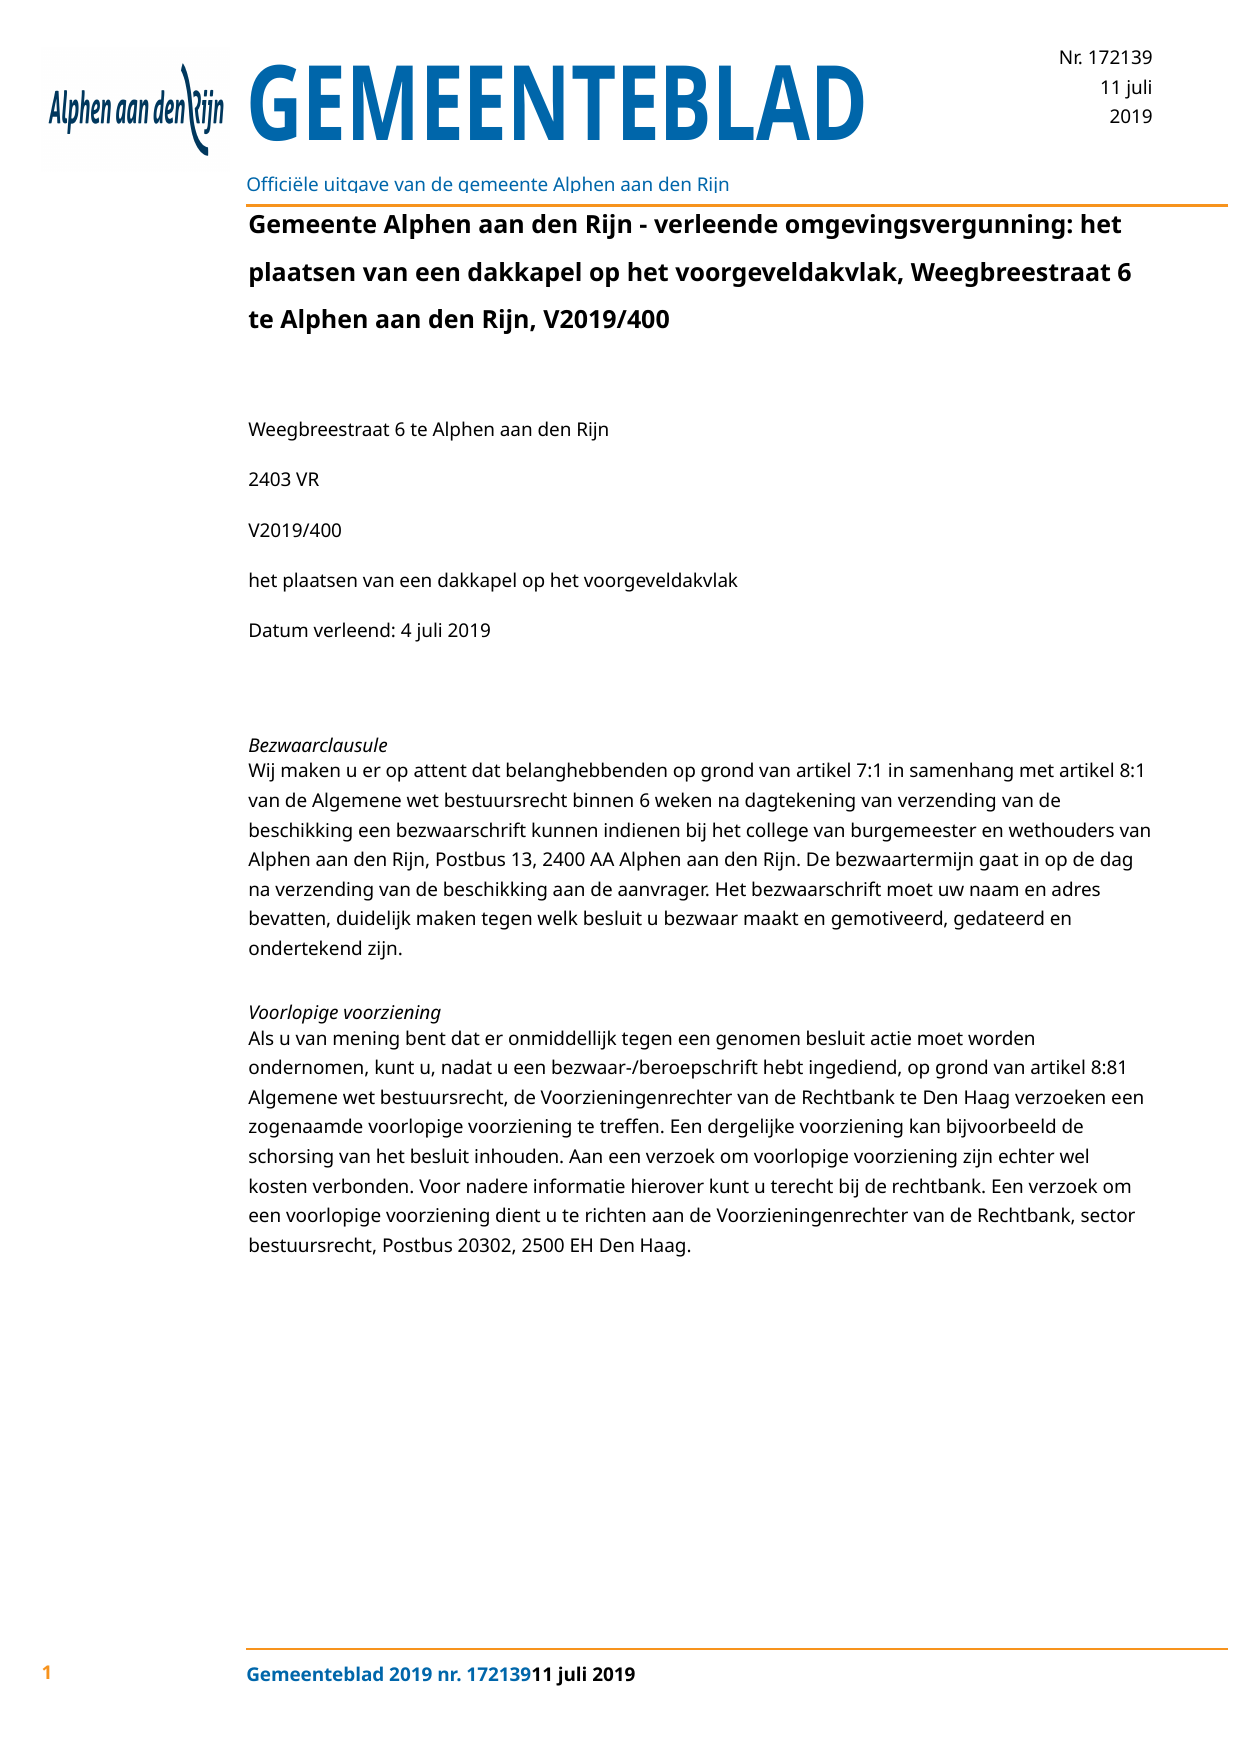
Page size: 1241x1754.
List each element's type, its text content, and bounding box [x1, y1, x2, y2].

text Bezwaarclausule [248, 732, 1152, 758]
text Wij maken u er op attent dat belanghebbenden op grond van artikel 7:1 in samenhang met artikel 8:1 van de Algemene wet bestuursrecht binnen 6 weken na dagtekening van verzending van de beschikking een bezwaarschrift kunnen indienen bij het college van burgemeester en wethouders van Alphen aan den Rijn, Postbus 13, 2400 AA Alphen aan den Rijn. De bezwaartermijn gaat in op de dag na verzending van de beschikking aan de aanvrager. Het bezwaarschrift moet uw naam en adres bevatten, duidelijk maken tegen welk besluit u bezwaar maakt en gemotiveerd, gedateerd en ondertekend zijn. [248, 758, 1152, 961]
text 2403 VR [248, 466, 1152, 492]
text V2019/400 [248, 517, 1152, 542]
text Als u van mening bent dat er onmiddellijk tegen een genomen besluit actie moet worden ondernomen, kunt u, nadat u een bezwaar-/beroepschrift hebt ingediend, op grond van artikel 8:81 Algemene wet bestuursrecht, de Voorzieningenrechter van de Rechtbank te Den Haag verzoeken een zogenaamde voorlopige voorziening te treffen. Een dergelijke voorziening kan bijvoorbeeld de schorsing van het besluit inhouden. Aan een verzoek om voorlopige voorziening zijn echter wel kosten verbonden. Voor nadere informatie hierover kunt u terecht bij de rechtbank. Een verzoek om een voorlopige voorziening dient u te richten aan de Voorzieningenrechter van de Rechtbank, sector bestuursrecht, Postbus 20302, 2500 EH Den Haag. [248, 1025, 1152, 1258]
picture [41, 47, 231, 172]
text Voorlopige voorziening [248, 999, 1152, 1025]
text Gemeente Alphen aan den Rijn - verleende omgevingsvergunning: het plaatsen van een dakkapel op het voorgeveldakvlak, Weegbreestraat 6 te Alphen aan den Rijn, V2019/400 [248, 207, 1152, 336]
text het plaatsen van een dakkapel op het voorgeveldakvlak [248, 567, 1152, 593]
text Datum verleend: 4 juli 2019 [248, 618, 1152, 643]
text Weegbreestraat 6 te Alphen aan den Rijn [248, 416, 1152, 442]
